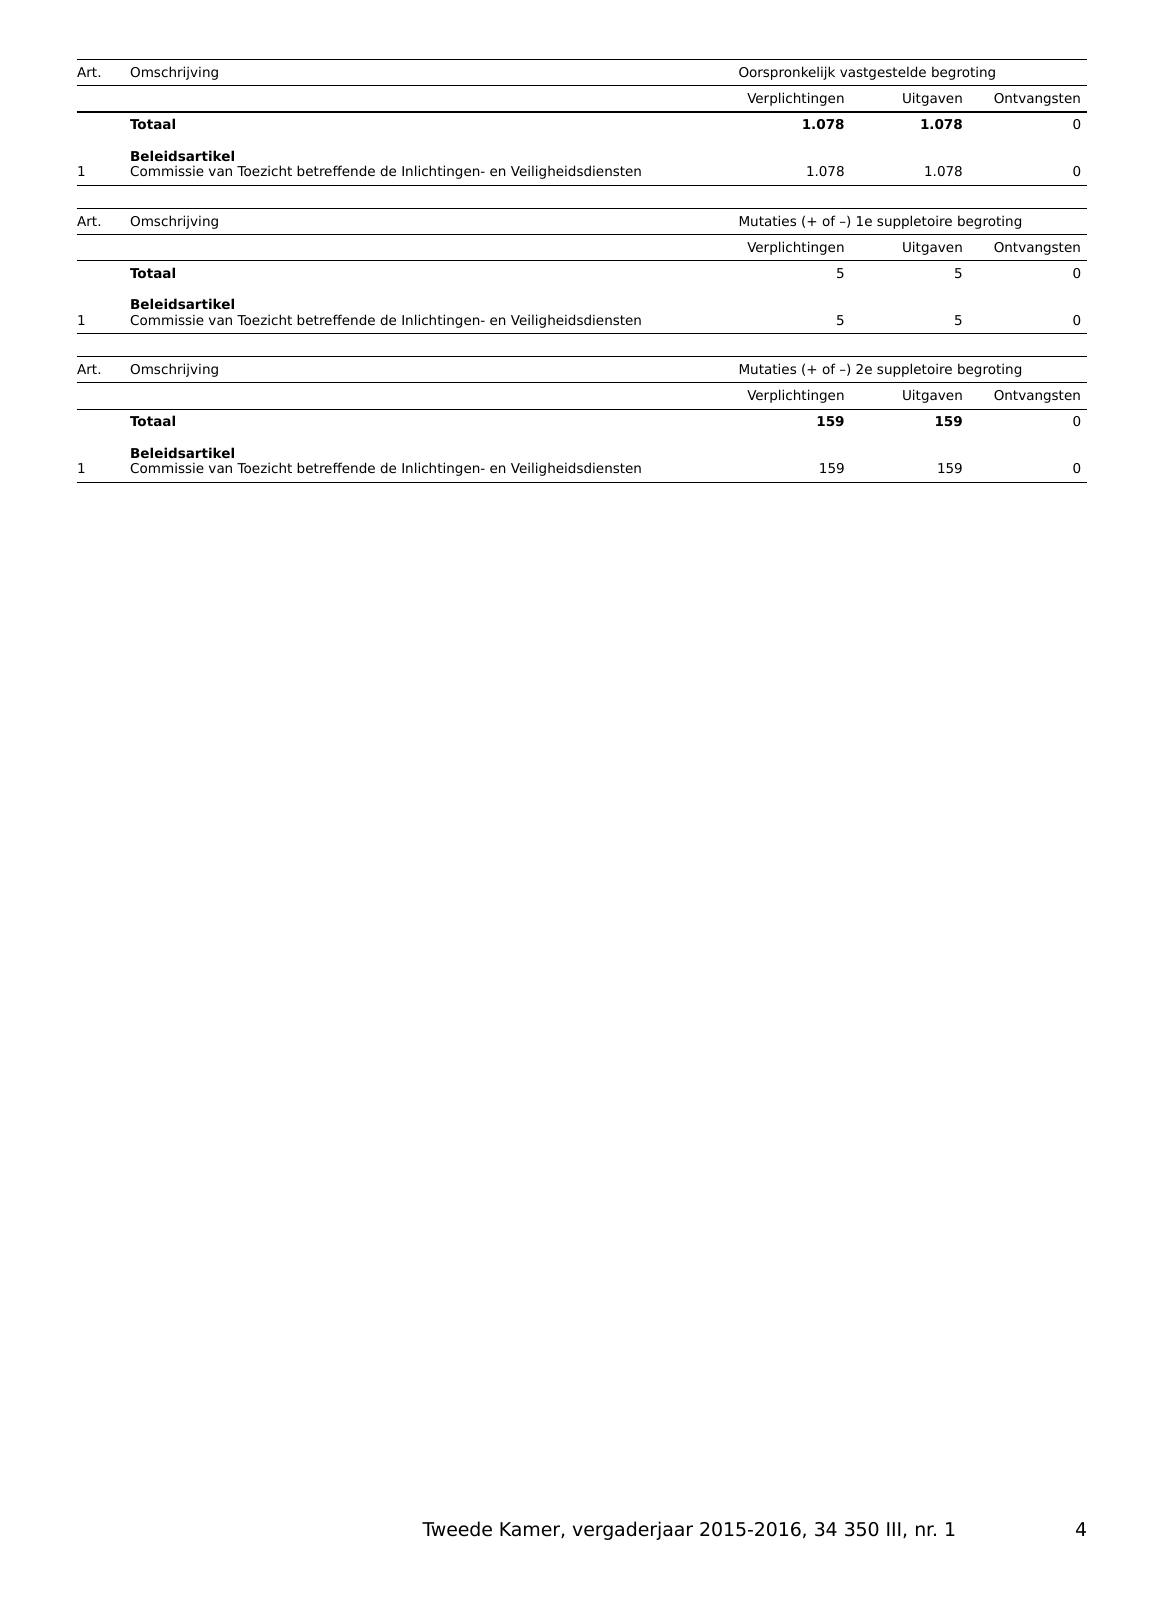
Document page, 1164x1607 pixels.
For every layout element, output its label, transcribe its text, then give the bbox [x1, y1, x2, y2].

table_cell [124, 235, 732, 260]
table_header Art. [77, 60, 124, 85]
table_cell [969, 430, 1087, 446]
table_cell Beleidsartikel [124, 149, 732, 164]
table_cell Beleidsartikel [124, 446, 732, 461]
table_cell [850, 133, 968, 148]
table_cell Verplichtingen [732, 383, 850, 408]
table_cell [850, 149, 968, 164]
table_cell [732, 446, 850, 461]
table_header Art. [77, 357, 124, 382]
table_cell 159 [850, 410, 968, 430]
table_cell [850, 281, 968, 297]
table_cell [77, 383, 124, 408]
table_cell [732, 430, 850, 446]
table_cell Totaal [124, 410, 732, 430]
table_cell [969, 297, 1087, 313]
table_cell 0 [969, 261, 1087, 281]
table_cell [124, 383, 732, 408]
table_cell Commissie van Toezicht betreffende de Inlichtingen- en Veiligheidsdiensten [124, 164, 732, 185]
table_cell [77, 430, 124, 446]
table_cell 0 [969, 410, 1087, 430]
table_cell Commissie van Toezicht betreffende de Inlichtingen- en Veiligheidsdiensten [124, 313, 732, 333]
table_cell [77, 113, 124, 133]
table_cell 1.078 [850, 164, 968, 185]
table_header Oorspronkelijk vastgestelde begroting [732, 60, 1087, 85]
table_cell 5 [732, 313, 850, 333]
table_cell Totaal [124, 113, 732, 133]
table_cell [124, 281, 732, 297]
table_cell 0 [969, 164, 1087, 185]
table_cell 159 [850, 461, 968, 482]
table_cell Ontvangsten [969, 86, 1087, 111]
table_cell [969, 149, 1087, 164]
table_cell Commissie van Toezicht betreffende de Inlichtingen- en Veiligheidsdiensten [124, 461, 732, 482]
table_cell 5 [732, 261, 850, 281]
table_cell [124, 430, 732, 446]
table_cell [124, 133, 732, 148]
table_cell 5 [850, 313, 968, 333]
table_cell [77, 261, 124, 281]
table_cell Ontvangsten [969, 235, 1087, 260]
table_cell 0 [969, 313, 1087, 333]
table_cell [77, 133, 124, 148]
table_cell [77, 297, 124, 313]
table_cell [850, 430, 968, 446]
table_cell [77, 281, 124, 297]
table_cell 1 [77, 313, 124, 333]
table_cell [850, 446, 968, 461]
table_cell [732, 133, 850, 148]
table_cell 1 [77, 461, 124, 482]
table_cell [850, 297, 968, 313]
table_header Omschrijving [124, 60, 732, 85]
table_header Mutaties (+ of –) 2e suppletoire begroting [732, 357, 1087, 382]
table_cell 1.078 [732, 164, 850, 185]
table_cell [969, 281, 1087, 297]
table_cell Uitgaven [850, 86, 968, 111]
table_cell Totaal [124, 261, 732, 281]
table_cell [732, 281, 850, 297]
table_header Omschrijving [124, 357, 732, 382]
table_cell Ontvangsten [969, 383, 1087, 408]
table_header Art. [77, 209, 124, 234]
table_cell Uitgaven [850, 235, 968, 260]
table_header Omschrijving [124, 209, 732, 234]
table_cell [969, 133, 1087, 148]
table_cell [732, 297, 850, 313]
table_cell 0 [969, 113, 1087, 133]
table_cell 5 [850, 261, 968, 281]
table_cell Uitgaven [850, 383, 968, 408]
table_cell [732, 149, 850, 164]
table_cell [969, 446, 1087, 461]
table_cell 0 [969, 461, 1087, 482]
table_cell Verplichtingen [732, 86, 850, 111]
table_cell Verplichtingen [732, 235, 850, 260]
table_cell 1.078 [732, 113, 850, 133]
table_header Mutaties (+ of –) 1e suppletoire begroting [732, 209, 1087, 234]
table_cell [77, 410, 124, 430]
table_cell [77, 235, 124, 260]
table_cell [77, 149, 124, 164]
table_cell 1 [77, 164, 124, 185]
table_cell Beleidsartikel [124, 297, 732, 313]
table_cell [124, 86, 732, 111]
table_cell [77, 446, 124, 461]
table_cell 159 [732, 461, 850, 482]
table_cell [77, 86, 124, 111]
table_cell 1.078 [850, 113, 968, 133]
table_cell 159 [732, 410, 850, 430]
